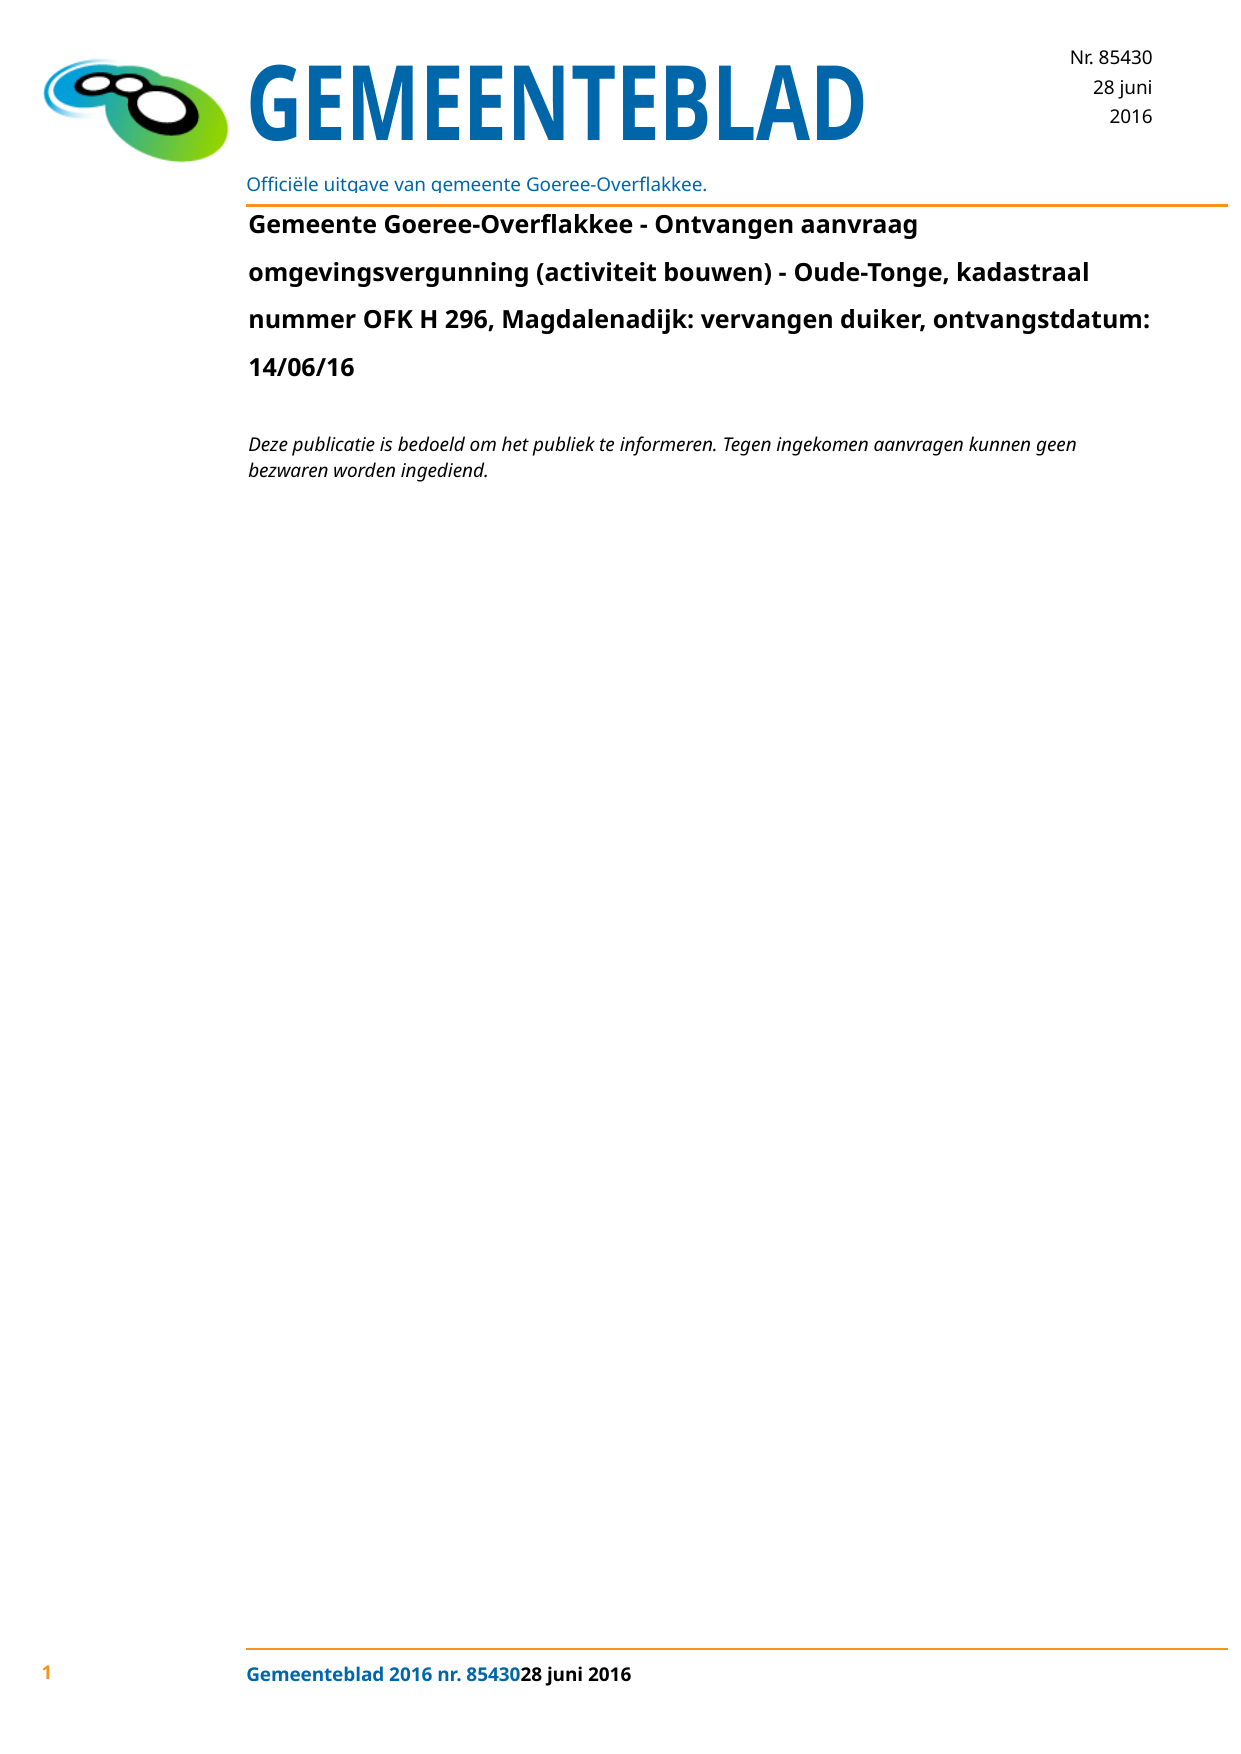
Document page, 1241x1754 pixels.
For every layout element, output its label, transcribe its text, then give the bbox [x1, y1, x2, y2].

text Deze publicatie is bedoeld om het publiek te informeren. Tegen ingekomen aanvragen kunnen geen bezwaren worden ingediend. [248, 431, 1152, 483]
picture [41, 47, 231, 172]
text Gemeente Goeree-Overflakkee - Ontvangen aanvraag omgevingsvergunning (activiteit bouwen) - Oude-Tonge, kadastraal nummer OFK H 296, Magdalenadijk: vervangen duiker, ontvangstdatum: 14/06/16 [248, 207, 1152, 384]
